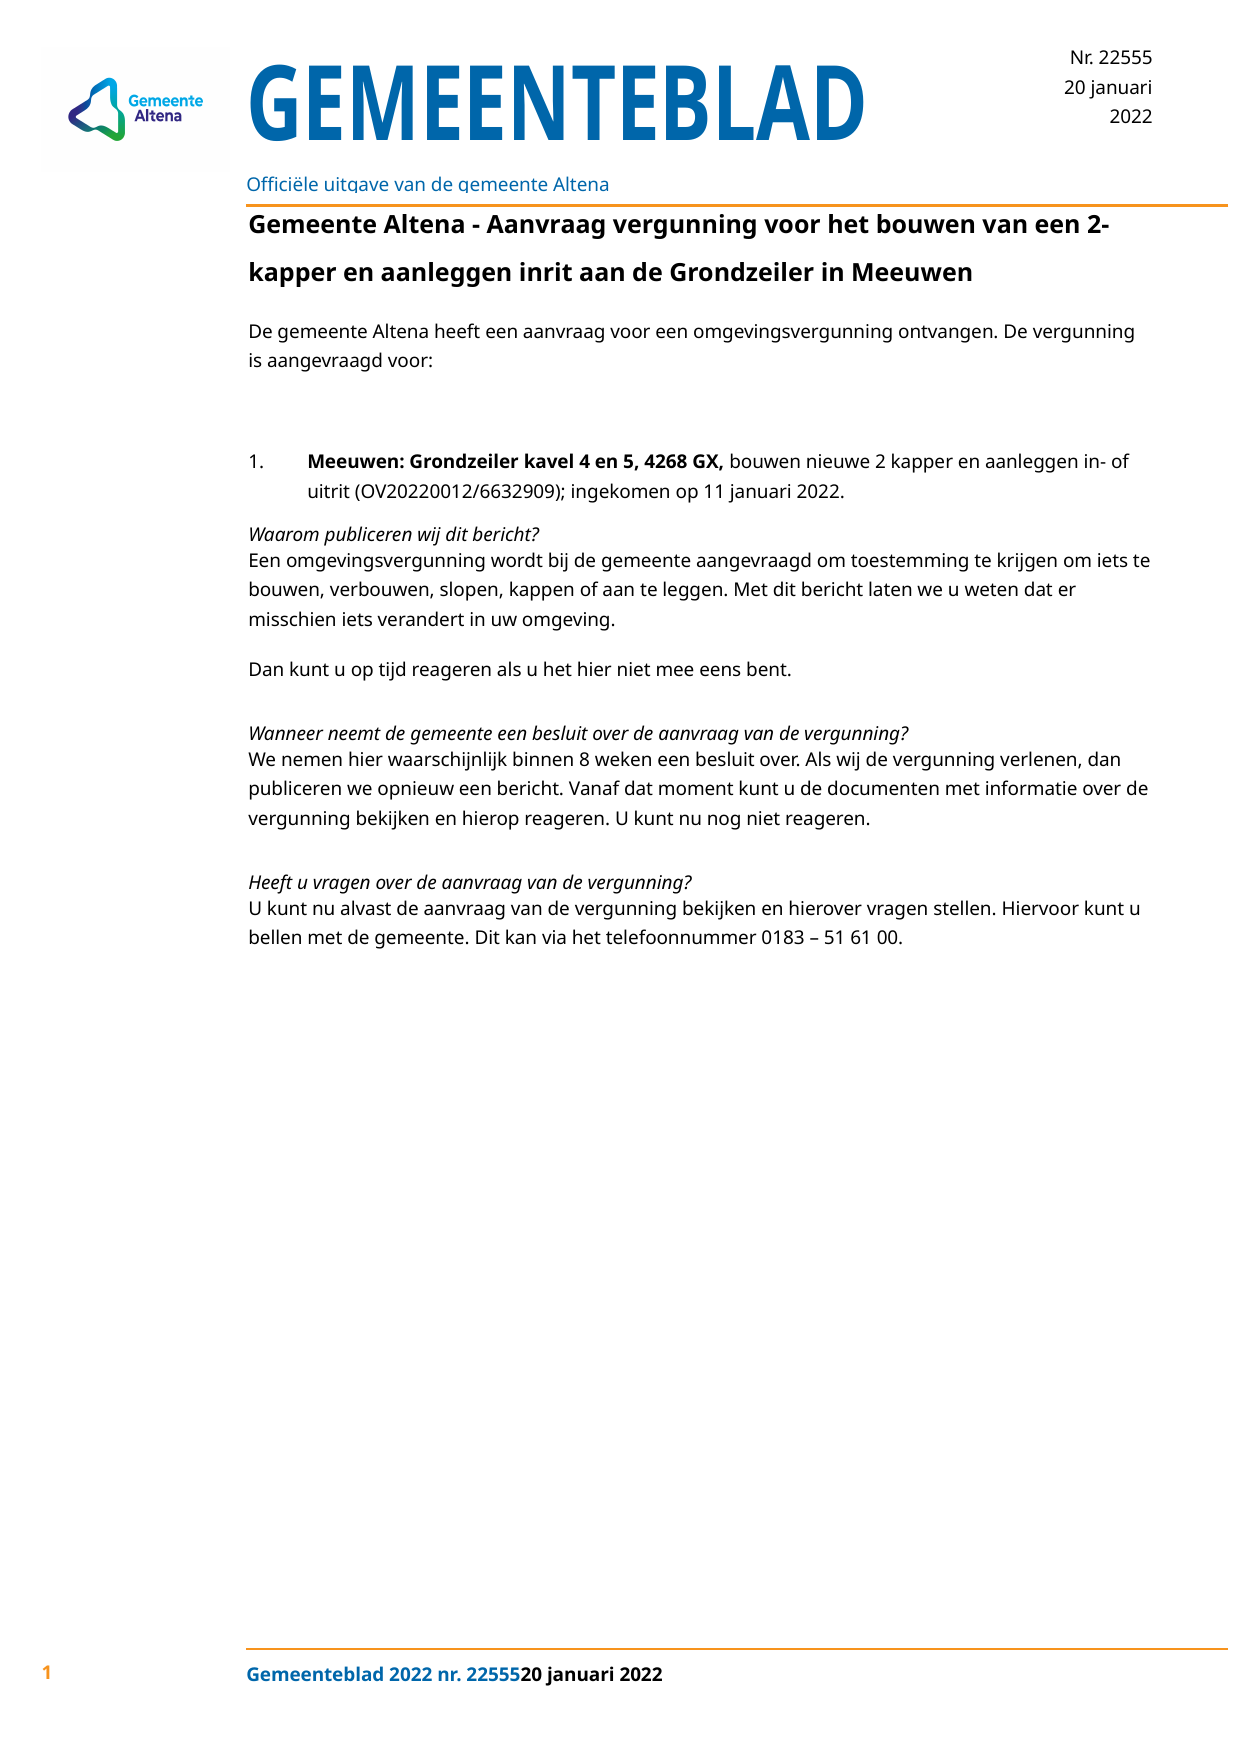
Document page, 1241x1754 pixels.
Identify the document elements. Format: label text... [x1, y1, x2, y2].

text We nemen hier waarschijnlijk binnen 8 weken een besluit over. Als wij de vergunning verlenen, dan publiceren we opnieuw een bericht. Vanaf dat moment kunt u de documenten met informatie over de vergunning bekijken en hierop reageren. U kunt nu nog niet reageren. [248, 746, 1152, 831]
text Gemeente Altena - Aanvraag vergunning voor het bouwen van een 2-kapper en aanleggen inrit aan de Grondzeiler in Meeuwen [248, 207, 1152, 288]
text Heeft u vragen over de aanvraag van de vergunning? [248, 869, 1152, 895]
list Meeuwen: Grondzeiler kavel 4 en 5, 4268 GX, bouwen nieuwe 2 kapper en aanleggen in- of uitrit (OV20220012/6632909); ingekomen op 11 januari 2022. [248, 448, 1152, 504]
text Een omgevingsvergunning wordt bij de gemeente aangevraagd om toestemming te krijgen om iets te bouwen, verbouwen, slopen, kappen of aan te leggen. Met dit bericht laten we u weten dat er misschien iets verandert in uw omgeving. [248, 547, 1152, 632]
text Wanneer neemt de gemeente een besluit over de aanvraag van de vergunning? [248, 720, 1152, 746]
picture [41, 47, 231, 172]
text Dan kunt u op tijd reageren als u het hier niet mee eens bent. [248, 656, 1152, 682]
text Waarom publiceren wij dit bericht? [248, 521, 1152, 547]
text U kunt nu alvast de aanvraag van de vergunning bekijken en hierover vragen stellen. Hiervoor kunt u bellen met de gemeente. Dit kan via het telefoonnummer 0183 – 51 61 00. [248, 895, 1152, 950]
text De gemeente Altena heeft een aanvraag voor een omgevingsvergunning ontvangen. De vergunning is aangevraagd voor: [248, 318, 1152, 373]
